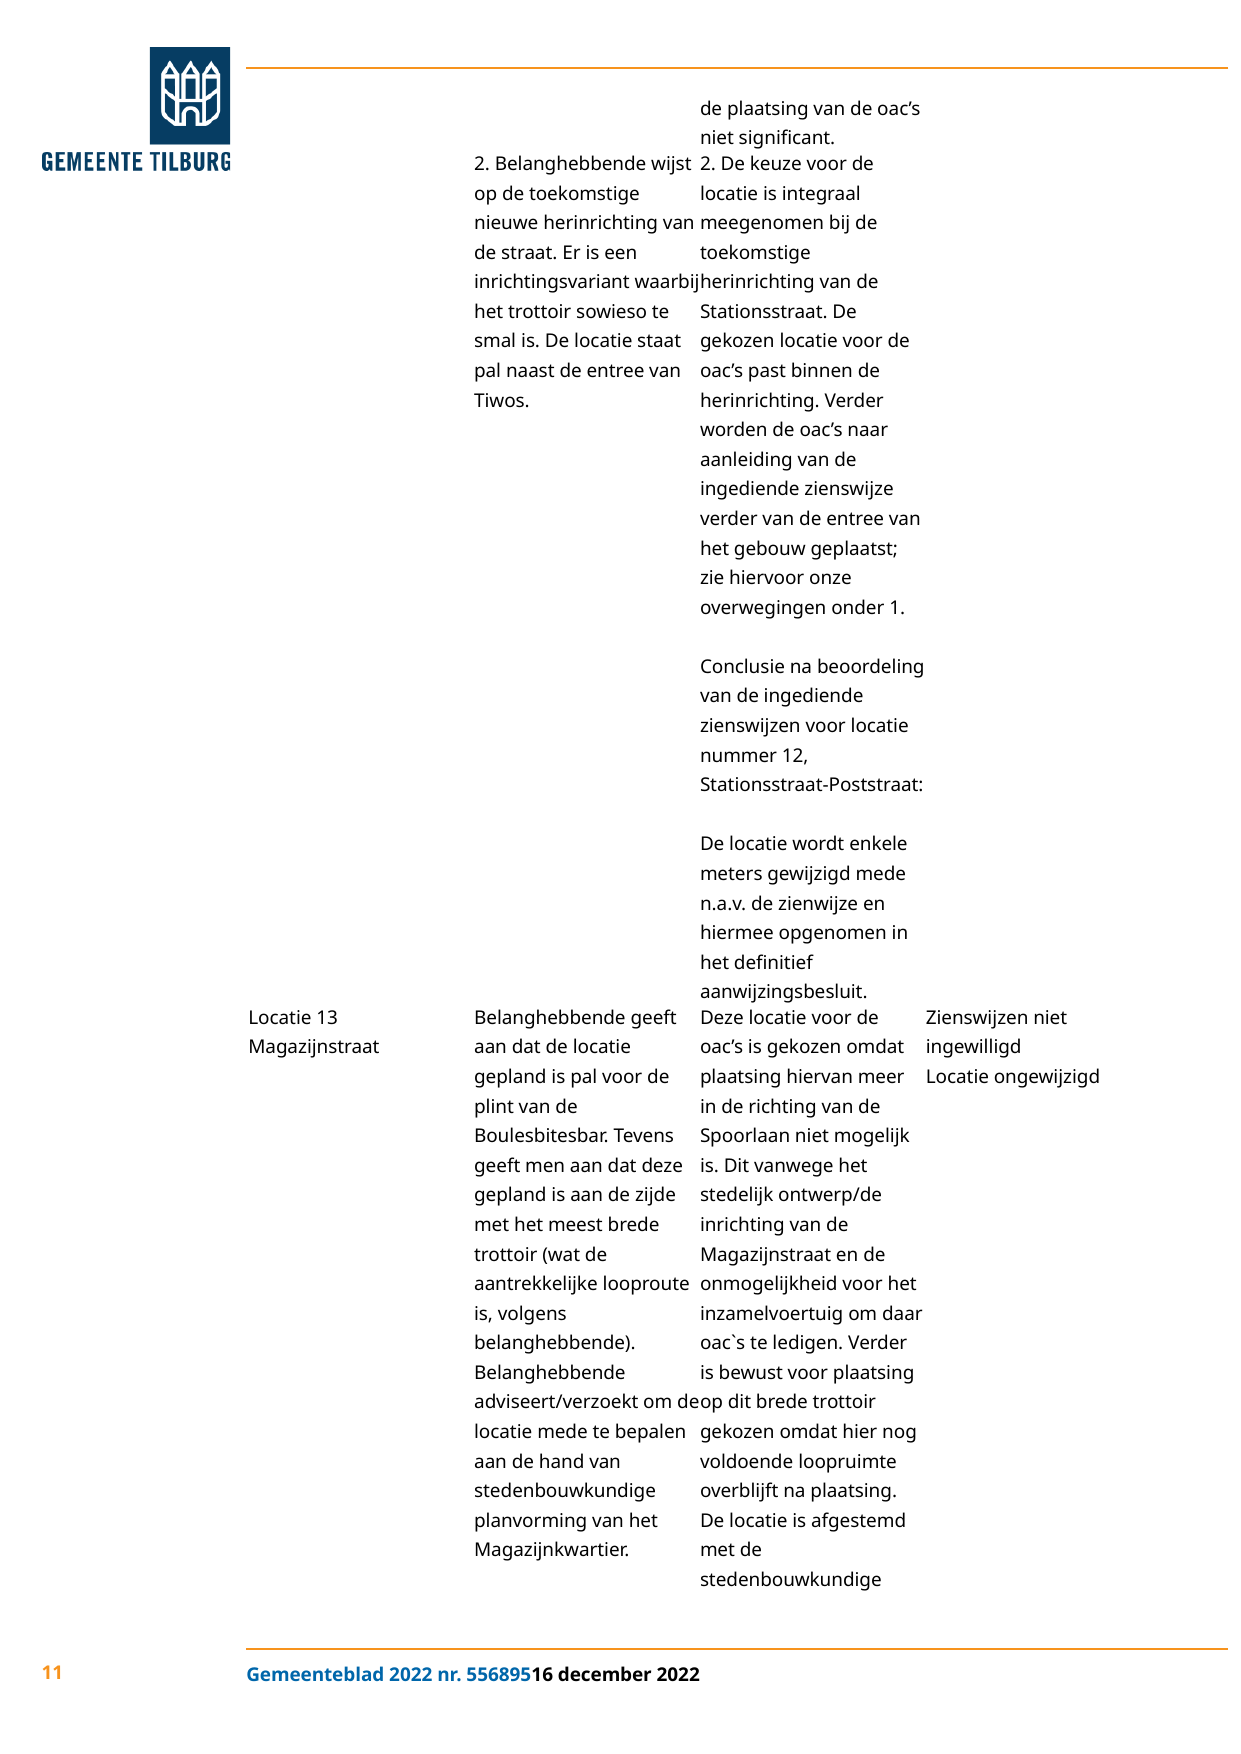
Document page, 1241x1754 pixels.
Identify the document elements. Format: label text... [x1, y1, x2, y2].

table_cell 2. De keuze voor de locatie is integraal meegenomen bij de toekomstige herinrichting van de Stationsstraat. De gekozen locatie voor de oac’s past binnen de herinrichting. Verder worden de oac’s naar aanleiding van de ingediende zienswijze verder van de entree van het gebouw geplaatst; zie hiervoor onze overwegingen onder 1. Conclusie na beoordeling van de ingediende zienswijzen voor locatie nummer 12, Stationsstraat-Poststraat: De locatie wordt enkele meters gewijzigd mede n.a.v. de zienwijze en hiermee opgenomen in het definitief aanwijzingsbesluit. [700, 150, 926, 1004]
table_cell [248, 150, 474, 1004]
table_cell Zienswijzen niet ingewilligd Locatie ongewijzigd [926, 1004, 1152, 1592]
table_cell Belanghebbende geeft aan dat de locatie gepland is pal voor de plint van de Boulesbitesbar. Tevens geeft men aan dat deze gepland is aan de zijde met het meest brede trottoir (wat de aantrekkelijke looproute is, volgens belanghebbende). Belanghebbende adviseert/verzoekt om de locatie mede te bepalen aan de hand van stedenbouwkundige planvorming van het Magazijnkwartier. [474, 1004, 700, 1592]
table_cell [248, 95, 474, 150]
picture [41, 47, 231, 172]
table_cell [926, 150, 1152, 1004]
table_cell de plaatsing van de oac’s niet significant. [700, 95, 926, 150]
table_cell Deze locatie voor de oac’s is gekozen omdat plaatsing hiervan meer in de richting van de Spoorlaan niet mogelijk is. Dit vanwege het stedelijk ontwerp/de inrichting van de Magazijnstraat en de onmogelijkheid voor het inzamelvoertuig om daar oac`s te ledigen. Verder is bewust voor plaatsing op dit brede trottoir gekozen omdat hier nog voldoende loopruimte overblijft na plaatsing. De locatie is afgestemd met de stedenbouwkundige [700, 1004, 926, 1592]
table_cell Locatie 13 Magazijnstraat [248, 1004, 474, 1592]
table_cell 2. Belanghebbende wijst op de toekomstige nieuwe herinrichting van de straat. Er is een inrichtingsvariant waarbij het trottoir sowieso te smal is. De locatie staat pal naast de entree van Tiwos. [474, 150, 700, 1004]
table_cell [926, 95, 1152, 150]
